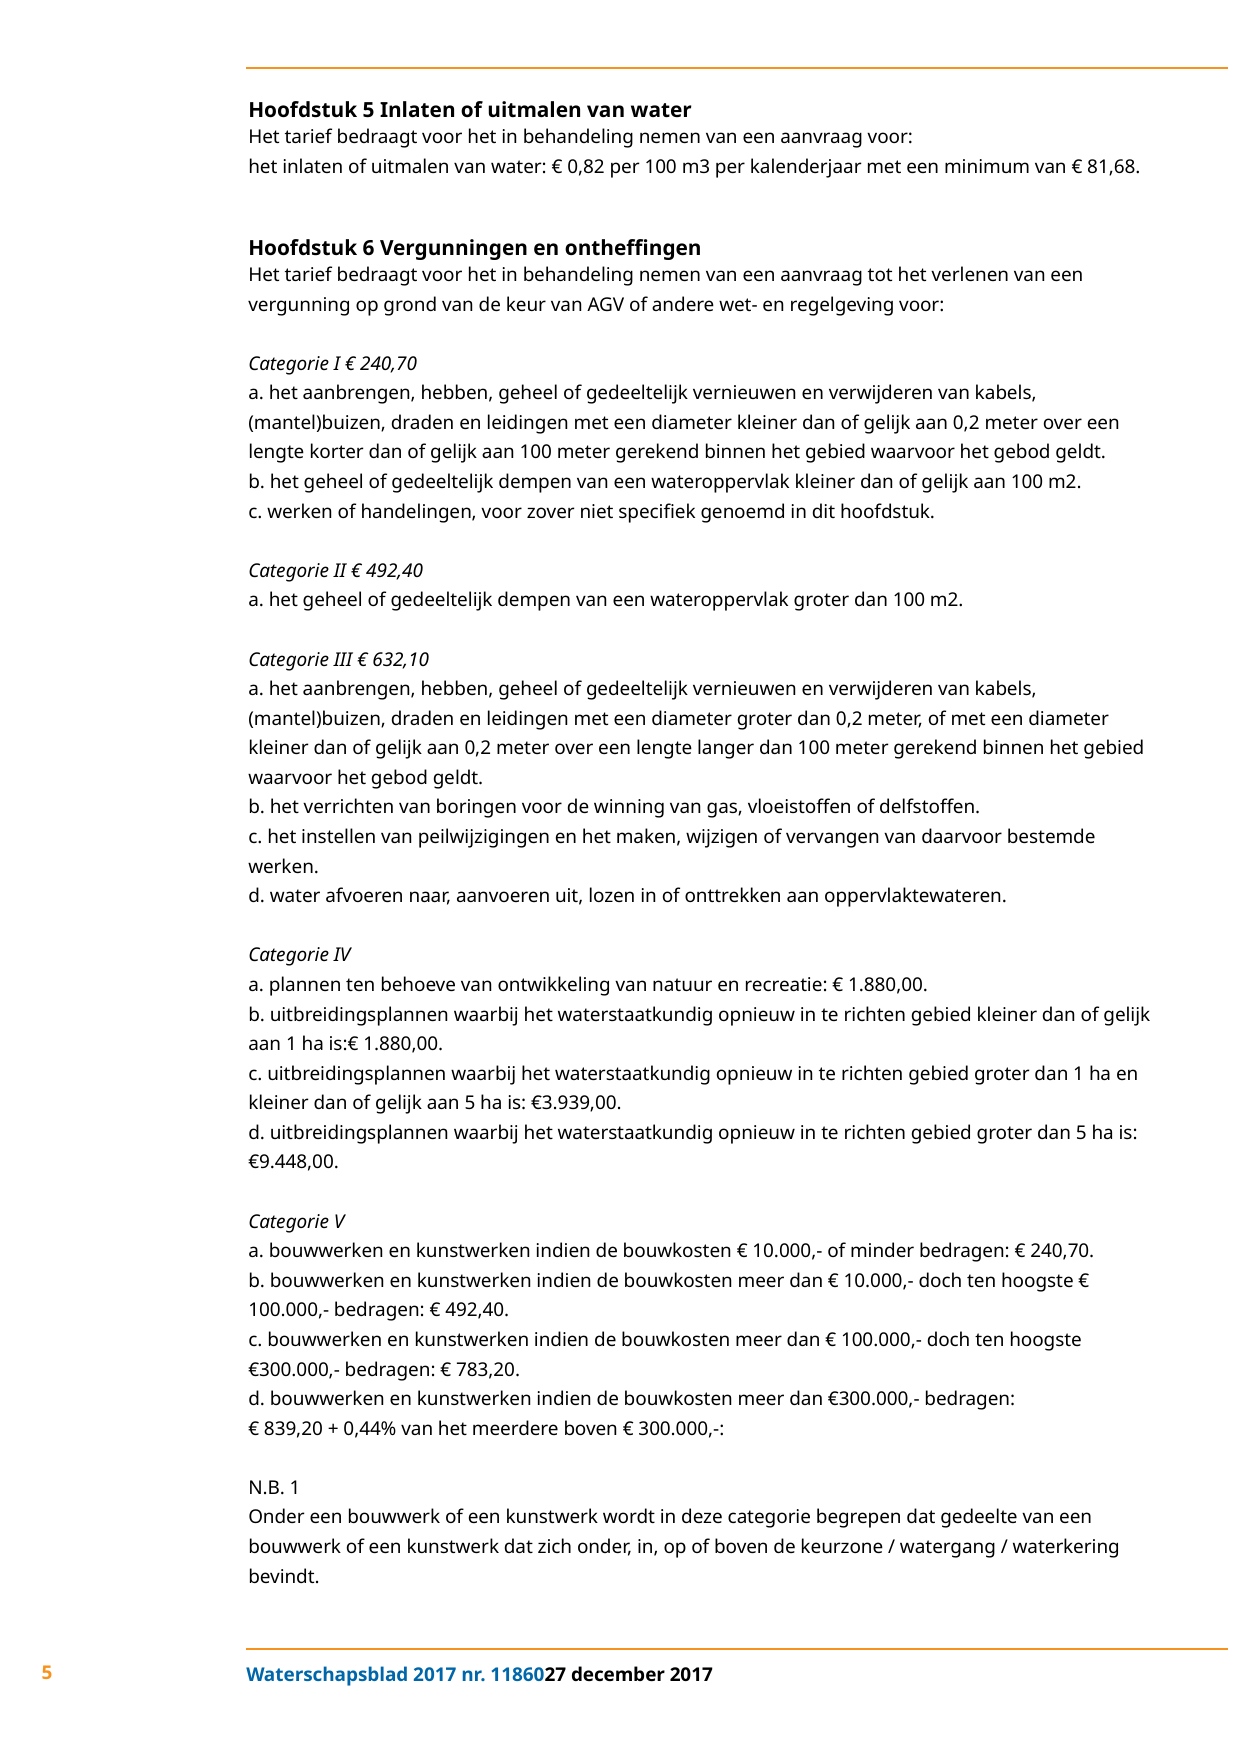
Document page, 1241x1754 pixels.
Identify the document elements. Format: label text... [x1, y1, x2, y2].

text a. het aanbrengen, hebben, geheel of gedeeltelijk vernieuwen en verwijderen van kabels, (mantel)buizen, draden en leidingen met een diameter groter dan 0,2 meter, of met een diameter kleiner dan of gelijk aan 0,2 meter over een lengte langer dan 100 meter gerekend binnen het gebied waarvoor het gebod geldt. [248, 675, 1152, 790]
text het inlaten of uitmalen van water: € 0,82 per 100 m3 per kalenderjaar met een minimum van € 81,68. [248, 153, 1152, 178]
text b. uitbreidingsplannen waarbij het waterstaatkundig opnieuw in te richten gebied kleiner dan of gelijk aan 1 ha is:€ 1.880,00. [248, 1001, 1152, 1056]
text c. bouwwerken en kunstwerken indien de bouwkosten meer dan € 100.000,- doch ten hoogste €300.000,- bedragen: € 783,20. [248, 1326, 1152, 1382]
text Categorie II € 492,40 [248, 557, 1152, 583]
text Hoofdstuk 5 Inlaten of uitmalen van water [248, 95, 1152, 123]
text Het tarief bedraagt voor het in behandeling nemen van een aanvraag tot het verlenen van een vergunning op grond van de keur van AGV of andere wet- en regelgeving voor: [248, 261, 1152, 317]
text Het tarief bedraagt voor het in behandeling nemen van een aanvraag voor: [248, 123, 1152, 149]
text d. bouwwerken en kunstwerken indien de bouwkosten meer dan €300.000,- bedragen: [248, 1385, 1152, 1411]
text b. het geheel of gedeeltelijk dempen van een wateroppervlak kleiner dan of gelijk aan 100 m2. [248, 468, 1152, 494]
text d. water afvoeren naar, aanvoeren uit, lozen in of onttrekken aan oppervlaktewateren. [248, 882, 1152, 908]
text Hoofdstuk 6 Vergunningen en ontheffingen [248, 233, 1152, 261]
text Categorie III € 632,10 [248, 646, 1152, 672]
text a. bouwwerken en kunstwerken indien de bouwkosten € 10.000,- of minder bedragen: € 240,70. [248, 1237, 1152, 1263]
text b. het verrichten van boringen voor de winning van gas, vloeistoffen of delfstoffen. [248, 794, 1152, 819]
text a. het geheel of gedeeltelijk dempen van een wateroppervlak groter dan 100 m2. [248, 587, 1152, 612]
text N.B. 1 [248, 1474, 1152, 1500]
text Onder een bouwwerk of een kunstwerk wordt in deze categorie begrepen dat gedeelte van een bouwwerk of een kunstwerk dat zich onder, in, op of boven de keurzone / watergang / waterkering bevindt. [248, 1504, 1152, 1589]
text Categorie IV [248, 942, 1152, 967]
text c. uitbreidingsplannen waarbij het waterstaatkundig opnieuw in te richten gebied groter dan 1 ha en kleiner dan of gelijk aan 5 ha is: €3.939,00. [248, 1060, 1152, 1115]
text c. werken of handelingen, voor zover niet specifiek genoemd in dit hoofdstuk. [248, 498, 1152, 524]
text Categorie V [248, 1208, 1152, 1234]
text b. bouwwerken en kunstwerken indien de bouwkosten meer dan € 10.000,- doch ten hoogste € 100.000,- bedragen: € 492,40. [248, 1267, 1152, 1322]
text Categorie I € 240,70 [248, 350, 1152, 376]
text € 839,20 + 0,44% van het meerdere boven € 300.000,-: [248, 1415, 1152, 1441]
text d. uitbreidingsplannen waarbij het waterstaatkundig opnieuw in te richten gebied groter dan 5 ha is: €9.448,00. [248, 1119, 1152, 1174]
text a. het aanbrengen, hebben, geheel of gedeeltelijk vernieuwen en verwijderen van kabels, (mantel)buizen, draden en leidingen met een diameter kleiner dan of gelijk aan 0,2 meter over een lengte korter dan of gelijk aan 100 meter gerekend binnen het gebied waarvoor het gebod geldt. [248, 379, 1152, 464]
text c. het instellen van peilwijzigingen en het maken, wijzigen of vervangen van daarvoor bestemde werken. [248, 823, 1152, 879]
text a. plannen ten behoeve van ontwikkeling van natuur en recreatie: € 1.880,00. [248, 971, 1152, 997]
picture [41, 47, 231, 172]
